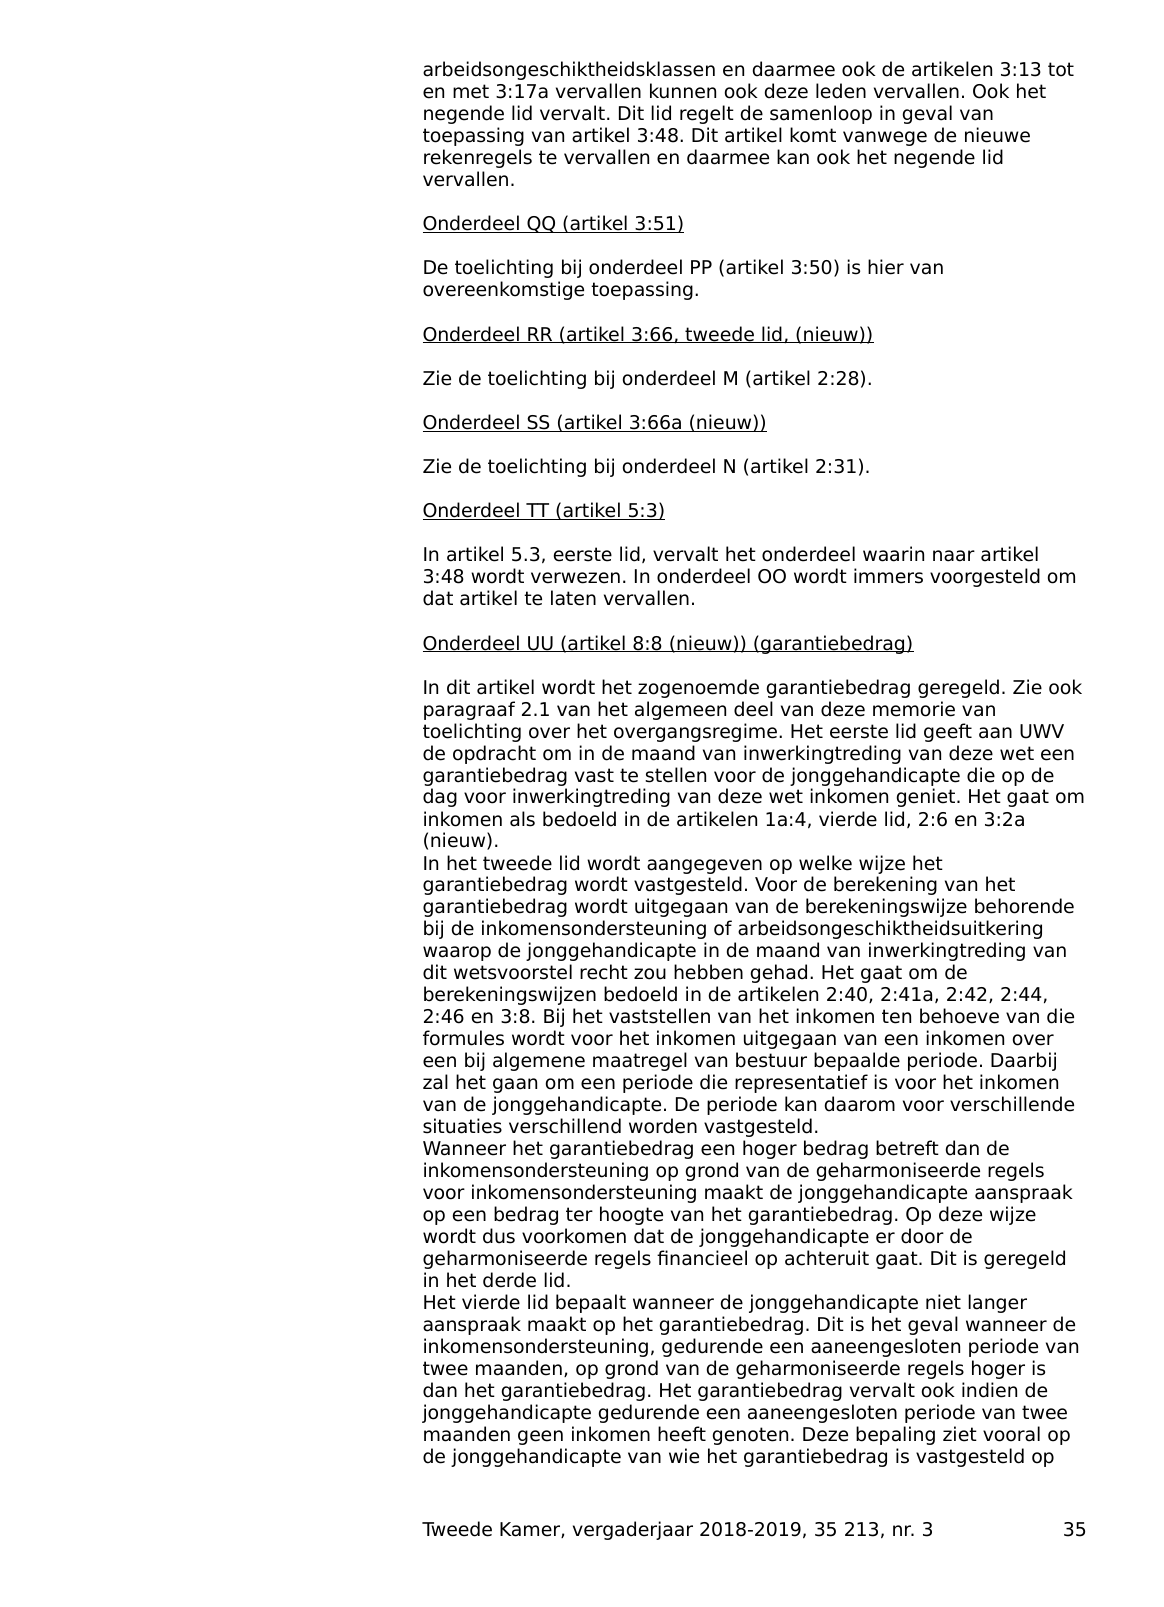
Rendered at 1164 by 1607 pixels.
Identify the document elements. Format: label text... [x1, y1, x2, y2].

text In het tweede lid wordt aangegeven op welke wijze het garantiebedrag wordt vastgesteld. Voor de berekening van het garantiebedrag wordt uitgegaan van de berekeningswijze behorende bij de inkomensondersteuning of arbeidsongeschiktheidsuitkering waarop de jonggehandicapte in de maand van inwerkingtreding van dit wetsvoorstel recht zou hebben gehad. Het gaat om de berekeningswijzen bedoeld in de artikelen 2:40, 2:41a, 2:42, 2:44, 2:46 en 3:8. Bij het vaststellen van het inkomen ten behoeve van die formules wordt voor het inkomen uitgegaan van een inkomen over een bij algemene maatregel van bestuur bepaalde periode. Daarbij zal het gaan om een periode die representatief is voor het inkomen van de jonggehandicapte. De periode kan daarom voor verschillende situaties verschillend worden vastgesteld. [422, 852, 1087, 1138]
subtitle Onderdeel RR (artikel 3:66, tweede lid, (nieuw)) [422, 323, 1087, 345]
subtitle Onderdeel TT (artikel 5:3) [422, 500, 1087, 522]
text In artikel 5.3, eerste lid, vervalt het onderdeel waarin naar artikel 3:48 wordt verwezen. In onderdeel OO wordt immers voorgesteld om dat artikel te laten vervallen. [422, 544, 1087, 610]
subtitle Onderdeel SS (artikel 3:66a (nieuw)) [422, 412, 1087, 434]
text Wanneer het garantiebedrag een hoger bedrag betreft dan de inkomensondersteuning op grond van de geharmoniseerde regels voor inkomensondersteuning maakt de jonggehandicapte aanspraak op een bedrag ter hoogte van het garantiebedrag. Op deze wijze wordt dus voorkomen dat de jonggehandicapte er door de geharmoniseerde regels financieel op achteruit gaat. Dit is geregeld in het derde lid. [422, 1138, 1087, 1292]
text arbeidsongeschiktheidsklassen en daarmee ook de artikelen 3:13 tot en met 3:17a vervallen kunnen ook deze leden vervallen. Ook het negende lid vervalt. Dit lid regelt de samenloop in geval van toepassing van artikel 3:48. Dit artikel komt vanwege de nieuwe rekenregels te vervallen en daarmee kan ook het negende lid vervallen. [422, 59, 1087, 191]
subtitle Onderdeel UU (artikel 8:8 (nieuw)) (garantiebedrag) [422, 632, 1087, 654]
text Het vierde lid bepaalt wanneer de jonggehandicapte niet langer aanspraak maakt op het garantiebedrag. Dit is het geval wanneer de inkomensondersteuning, gedurende een aaneengesloten periode van twee maanden, op grond van de geharmoniseerde regels hoger is dan het garantiebedrag. Het garantiebedrag vervalt ook indien de jonggehandicapte gedurende een aaneengesloten periode van twee maanden geen inkomen heeft genoten. Deze bepaling ziet vooral op de jonggehandicapte van wie het garantiebedrag is vastgesteld op [422, 1292, 1087, 1468]
text Zie de toelichting bij onderdeel M (artikel 2:28). [422, 368, 1087, 389]
text De toelichting bij onderdeel PP (artikel 3:50) is hier van overeenkomstige toepassing. [422, 257, 1087, 301]
text In dit artikel wordt het zogenoemde garantiebedrag geregeld. Zie ook paragraaf 2.1 van het algemeen deel van deze memorie van toelichting over het overgangsregime. Het eerste lid geeft aan UWV de opdracht om in de maand van inwerkingtreding van deze wet een garantiebedrag vast te stellen voor de jonggehandicapte die op de dag voor inwerkingtreding van deze wet inkomen geniet. Het gaat om inkomen als bedoeld in de artikelen 1a:4, vierde lid, 2:6 en 3:2a (nieuw). [422, 677, 1087, 852]
subtitle Onderdeel QQ (artikel 3:51) [422, 213, 1087, 235]
text Zie de toelichting bij onderdeel N (artikel 2:31). [422, 456, 1087, 478]
